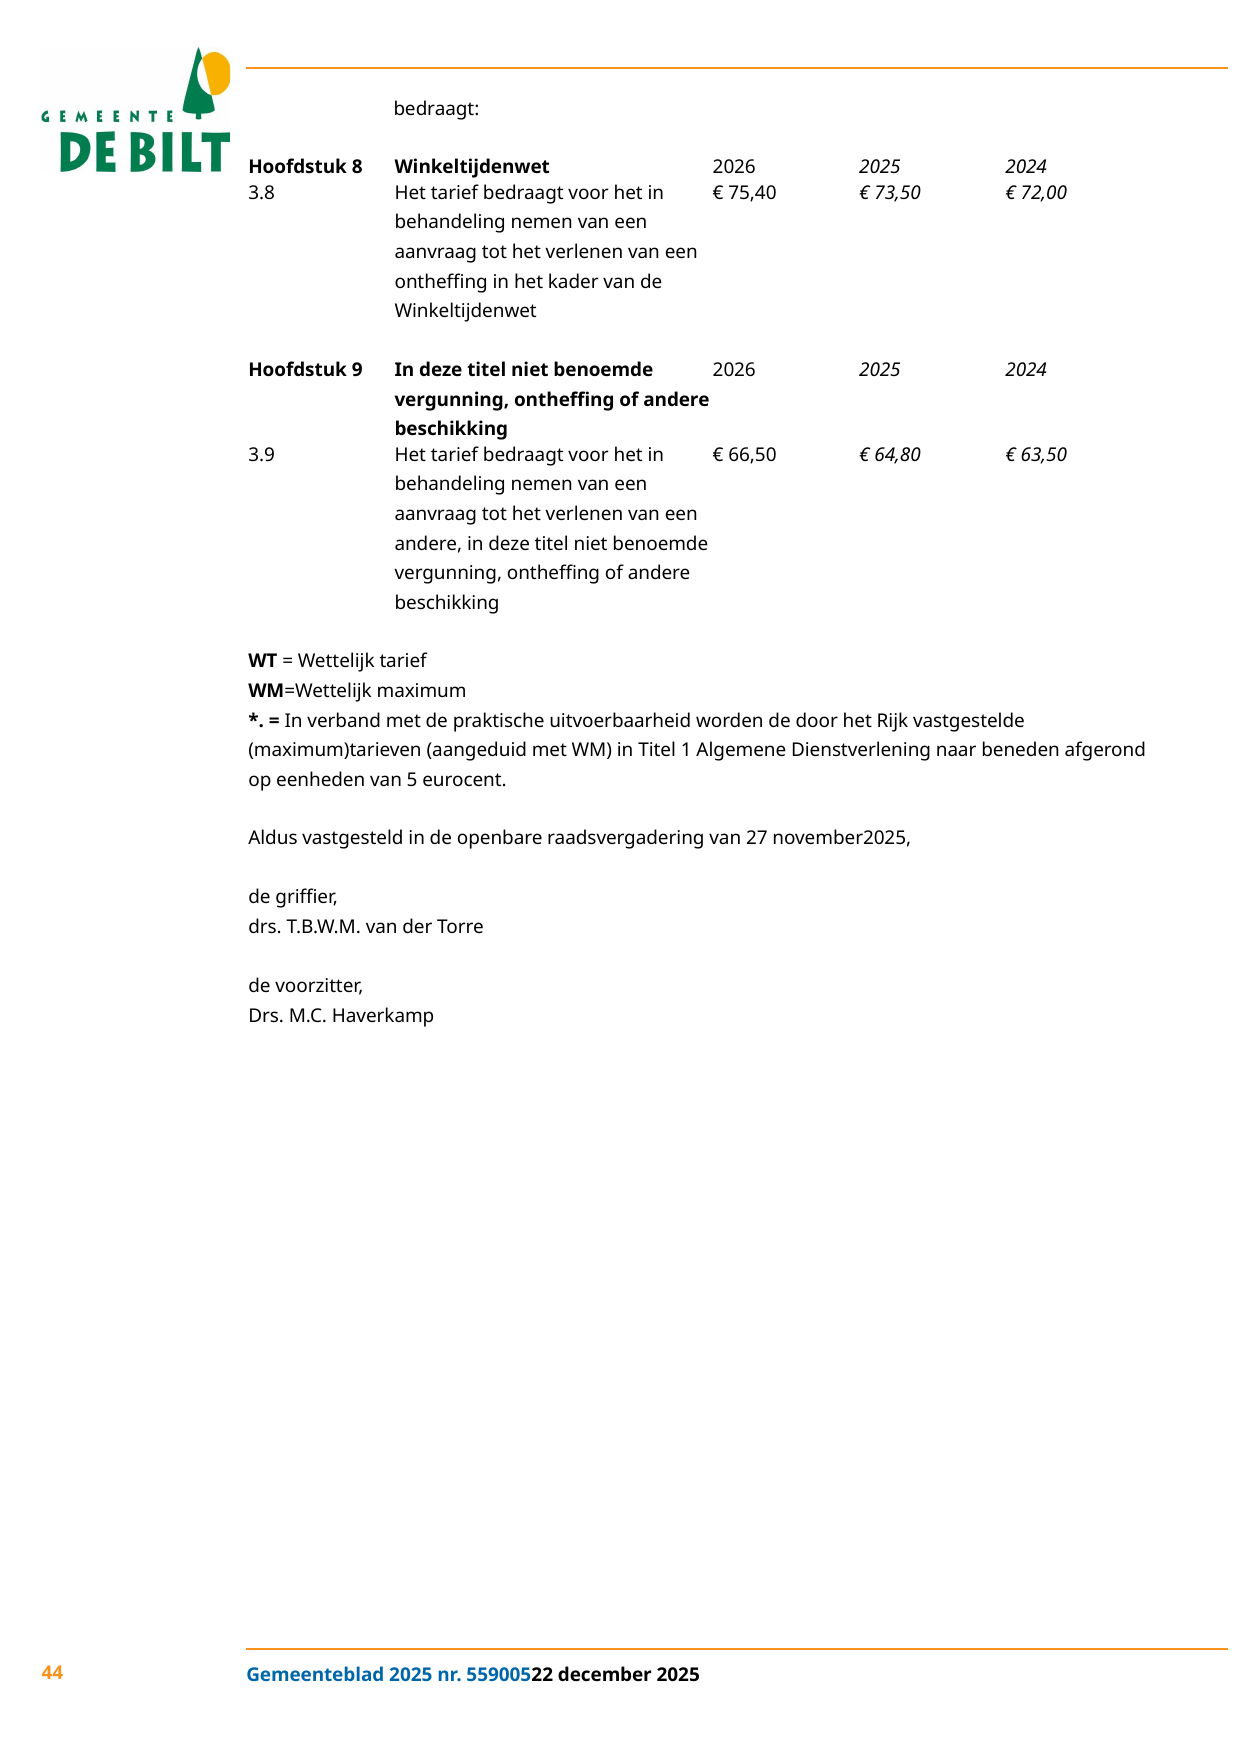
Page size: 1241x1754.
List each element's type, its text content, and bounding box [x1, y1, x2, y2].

table_cell [248, 95, 393, 121]
table_header 2026 [713, 154, 859, 179]
table_cell € 72,00 [1005, 179, 1152, 323]
table_cell € 73,50 [859, 179, 1005, 323]
table_header 2025 [859, 154, 1005, 179]
picture [41, 47, 231, 172]
table_header 2024 [1005, 154, 1152, 179]
table_cell [1006, 95, 1152, 121]
table_header Hoofdstuk 8 [248, 154, 394, 179]
table_cell bedraagt: [393, 95, 716, 121]
table_header Winkeltijdenwet [394, 154, 712, 179]
table_cell [716, 95, 861, 121]
table_header 2026 [713, 356, 859, 441]
table_cell € 75,40 [713, 179, 859, 323]
table_cell 3.9 [248, 441, 394, 615]
table_cell [861, 95, 1006, 121]
text de griffier, [248, 884, 1152, 909]
table_cell € 64,80 [859, 441, 1005, 615]
table_cell Het tarief bedraagt voor het in behandeling nemen van een aanvraag tot het verlenen van een andere, in deze titel niet benoemde vergunning, ontheffing of andere beschikking [394, 441, 712, 615]
table_header WT = Wettelijk tarief WM=Wettelijk maximum *. = In verband met de praktische uitvoerbaarheid worden de door het Rijk vastgestelde (maximum)tarieven (aangeduid met WM) in Titel 1 Algemene Dienstverlening naar beneden afgerond op eenheden van 5 eurocent. [248, 648, 1152, 792]
table_cell Het tarief bedraagt voor het in behandeling nemen van een aanvraag tot het verlenen van een ontheffing in het kader van de Winkeltijdenwet [394, 179, 712, 323]
table_header In deze titel niet benoemde vergunning, ontheffing of andere beschikking [394, 356, 712, 441]
text Aldus vastgesteld in de openbare raadsvergadering van 27 november2025, [248, 824, 1152, 850]
table_header 2024 [1005, 356, 1152, 441]
table_header Hoofdstuk 9 [248, 356, 394, 441]
table_header 2025 [859, 356, 1005, 441]
table_cell 3.8 [248, 179, 394, 323]
text Drs. M.C. Haverkamp [248, 1002, 1152, 1028]
table_cell € 66,50 [713, 441, 859, 615]
text drs. T.B.W.M. van der Torre [248, 913, 1152, 939]
table_cell € 63,50 [1005, 441, 1152, 615]
text de voorzitter, [248, 972, 1152, 998]
